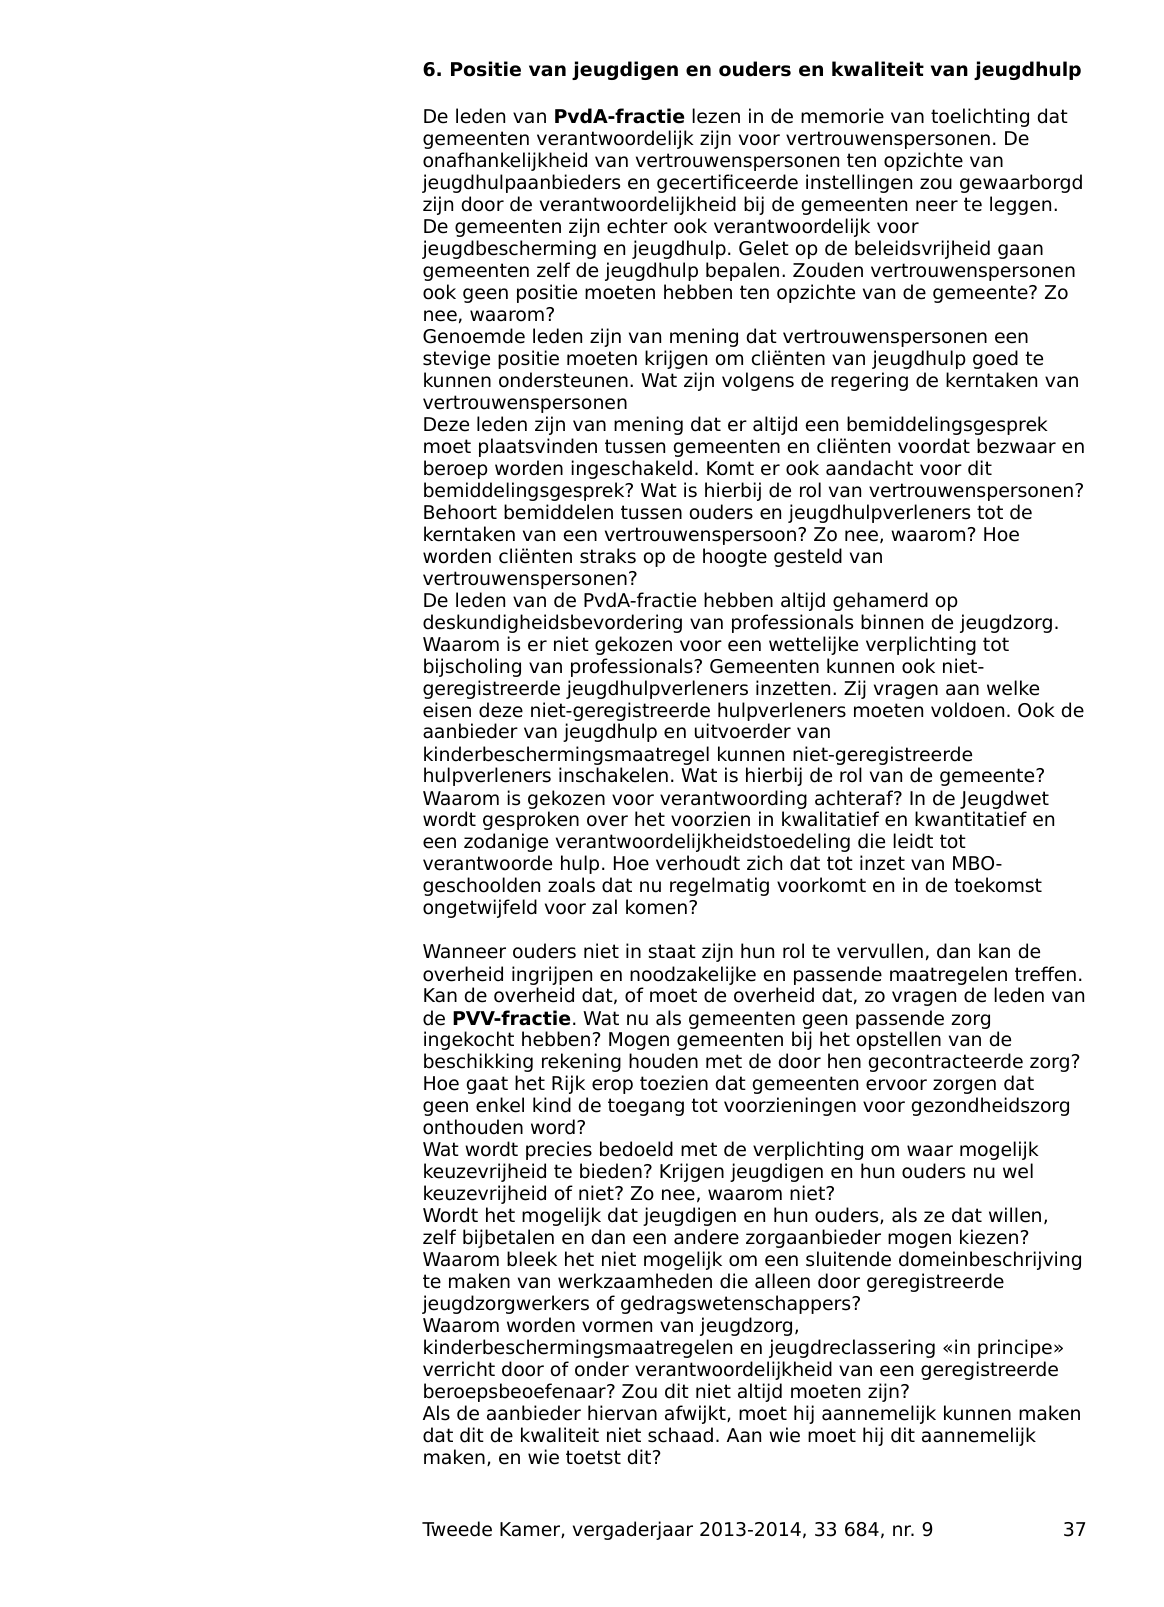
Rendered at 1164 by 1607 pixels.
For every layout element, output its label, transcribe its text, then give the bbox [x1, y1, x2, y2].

text Hoe gaat het Rijk erop toezien dat gemeenten ervoor zorgen dat geen enkel kind de toegang tot voorzieningen voor gezondheidszorg onthouden word? [422, 1073, 1087, 1139]
text Als de aanbieder hiervan afwijkt, moet hij aannemelijk kunnen maken dat dit de kwaliteit niet schaad. Aan wie moet hij dit aannemelijk maken, en wie toetst dit? [422, 1403, 1087, 1469]
text Genoemde leden zijn van mening dat vertrouwenspersonen een stevige positie moeten krijgen om cliënten van jeugdhulp goed te kunnen ondersteunen. Wat zijn volgens de regering de kerntaken van vertrouwenspersonen [422, 326, 1087, 414]
text Behoort bemiddelen tussen ouders en jeugdhulpverleners tot de kerntaken van een vertrouwenspersoon? Zo nee, waarom? Hoe worden cliënten straks op de hoogte gesteld van vertrouwenspersonen? [422, 502, 1087, 589]
subtitle 6. Positie van jeugdigen en ouders en kwaliteit van jeugdhulp [422, 59, 1087, 81]
text Waarom worden vormen van jeugdzorg, kinderbeschermingsmaatregelen en jeugdreclassering «in principe» verricht door of onder verantwoordelijkheid van een geregistreerde beroepsbeoefenaar? Zou dit niet altijd moeten zijn? [422, 1315, 1087, 1403]
text Deze leden zijn van mening dat er altijd een bemiddelingsgesprek moet plaatsvinden tussen gemeenten en cliënten voordat bezwaar en beroep worden ingeschakeld. Komt er ook aandacht voor dit bemiddelingsgesprek? Wat is hierbij de rol van vertrouwenspersonen? [422, 414, 1087, 502]
text Wordt het mogelijk dat jeugdigen en hun ouders, als ze dat willen, zelf bijbetalen en dan een andere zorgaanbieder mogen kiezen? [422, 1205, 1087, 1249]
text De leden van PvdA-fractie lezen in de memorie van toelichting dat gemeenten verantwoordelijk zijn voor vertrouwenspersonen. De onafhankelijkheid van vertrouwenspersonen ten opzichte van jeugdhulpaanbieders en gecertificeerde instellingen zou gewaarborgd zijn door de verantwoordelijkheid bij de gemeenten neer te leggen. De gemeenten zijn echter ook verantwoordelijk voor jeugdbescherming en jeugdhulp. Gelet op de beleidsvrijheid gaan gemeenten zelf de jeugdhulp bepalen. Zouden vertrouwenspersonen ook geen positie moeten hebben ten opzichte van de gemeente? Zo nee, waarom? [422, 106, 1087, 326]
text Wanneer ouders niet in staat zijn hun rol te vervullen, dan kan de overheid ingrijpen en noodzakelijke en passende maatregelen treffen. Kan de overheid dat, of moet de overheid dat, zo vragen de leden van de PVV-fractie. Wat nu als gemeenten geen passende zorg ingekocht hebben? Mogen gemeenten bij het opstellen van de beschikking rekening houden met de door hen gecontracteerde zorg? [422, 941, 1087, 1073]
text De leden van de PvdA-fractie hebben altijd gehamerd op deskundigheidsbevordering van professionals binnen de jeugdzorg. Waarom is er niet gekozen voor een wettelijke verplichting tot bijscholing van professionals? Gemeenten kunnen ook niet-geregistreerde jeugdhulpverleners inzetten. Zij vragen aan welke eisen deze niet-geregistreerde hulpverleners moeten voldoen. Ook de aanbieder van jeugdhulp en uitvoerder van kinderbeschermingsmaatregel kunnen niet-geregistreerde hulpverleners inschakelen. Wat is hierbij de rol van de gemeente? Waarom is gekozen voor verantwoording achteraf? In de Jeugdwet wordt gesproken over het voorzien in kwalitatief en kwantitatief en een zodanige verantwoordelijkheidstoedeling die leidt tot verantwoorde hulp. Hoe verhoudt zich dat tot inzet van MBO-geschoolden zoals dat nu regelmatig voorkomt en in de toekomst ongetwijfeld voor zal komen? [422, 589, 1087, 919]
text Waarom bleek het niet mogelijk om een sluitende domeinbeschrijving te maken van werkzaamheden die alleen door geregistreerde jeugdzorgwerkers of gedragswetenschappers? [422, 1249, 1087, 1315]
text Wat wordt precies bedoeld met de verplichting om waar mogelijk keuzevrijheid te bieden? Krijgen jeugdigen en hun ouders nu wel keuzevrijheid of niet? Zo nee, waarom niet? [422, 1139, 1087, 1205]
